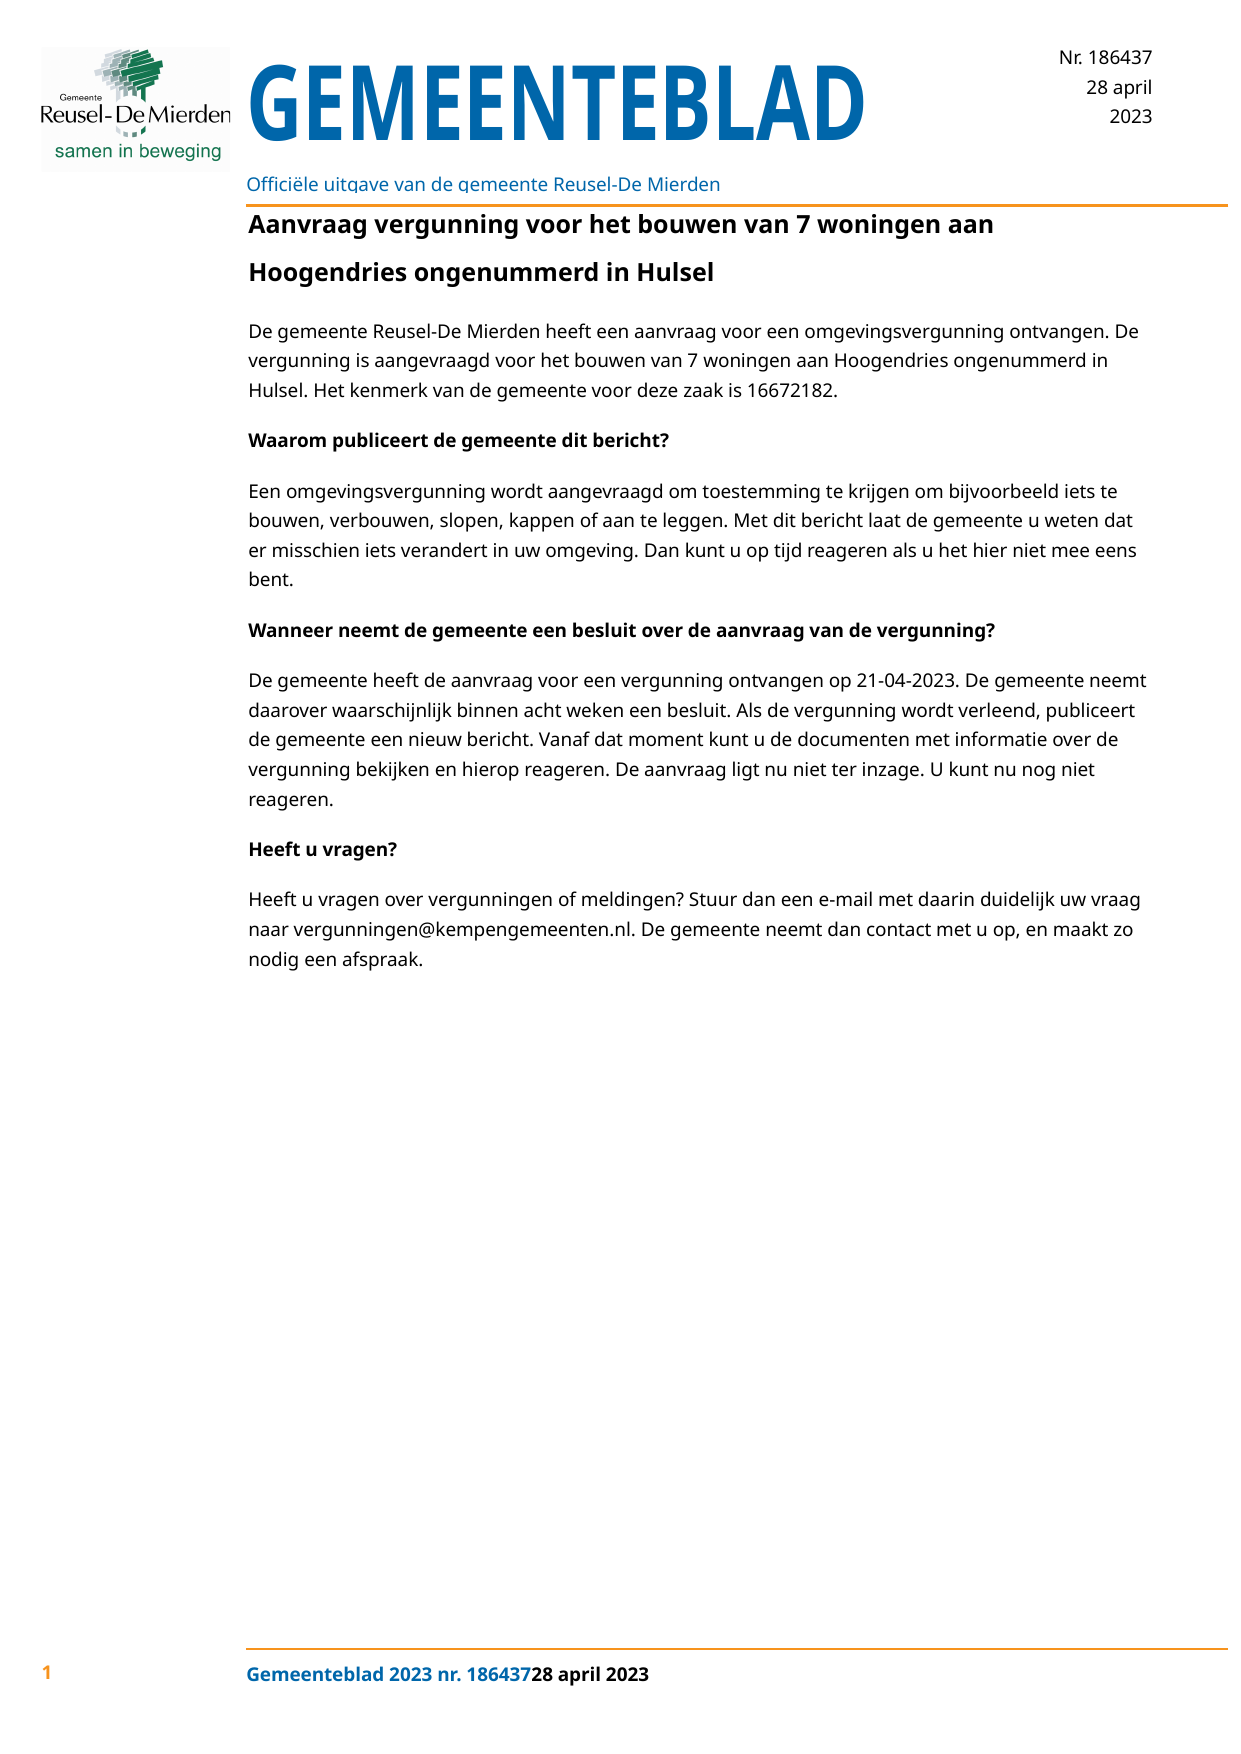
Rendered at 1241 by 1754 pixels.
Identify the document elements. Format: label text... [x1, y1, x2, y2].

text Heeft u vragen? [248, 836, 1152, 862]
text Heeft u vragen over vergunningen of meldingen? Stuur dan een e-mail met daarin duidelijk uw vraag naar vergunningen@kempengemeenten.nl. De gemeente neemt dan contact met u op, en maakt zo nodig een afspraak. [248, 887, 1152, 972]
picture [41, 47, 231, 172]
text De gemeente heeft de aanvraag voor een vergunning ontvangen op 21-04-2023. De gemeente neemt daarover waarschijnlijk binnen acht weken een besluit. Als de vergunning wordt verleend, publiceert de gemeente een nieuw bericht. Vanaf dat moment kunt u de documenten met informatie over de vergunning bekijken en hierop reageren. De aanvraag ligt nu niet ter inzage. U kunt nu nog niet reageren. [248, 667, 1152, 812]
text Aanvraag vergunning voor het bouwen van 7 woningen aan Hoogendries ongenummerd in Hulsel [248, 207, 1152, 288]
text Waarom publiceert de gemeente dit bericht? [248, 427, 1152, 453]
text Wanneer neemt de gemeente een besluit over de aanvraag van de vergunning? [248, 617, 1152, 643]
text De gemeente Reusel-De Mierden heeft een aanvraag voor een omgevingsvergunning ontvangen. De vergunning is aangevraagd voor het bouwen van 7 woningen aan Hoogendries ongenummerd in Hulsel. Het kenmerk van de gemeente voor deze zaak is 16672182. [248, 318, 1152, 403]
text Een omgevingsvergunning wordt aangevraagd om toestemming te krijgen om bijvoorbeeld iets te bouwen, verbouwen, slopen, kappen of aan te leggen. Met dit bericht laat de gemeente u weten dat er misschien iets verandert in uw omgeving. Dan kunt u op tijd reageren als u het hier niet mee eens bent. [248, 478, 1152, 592]
